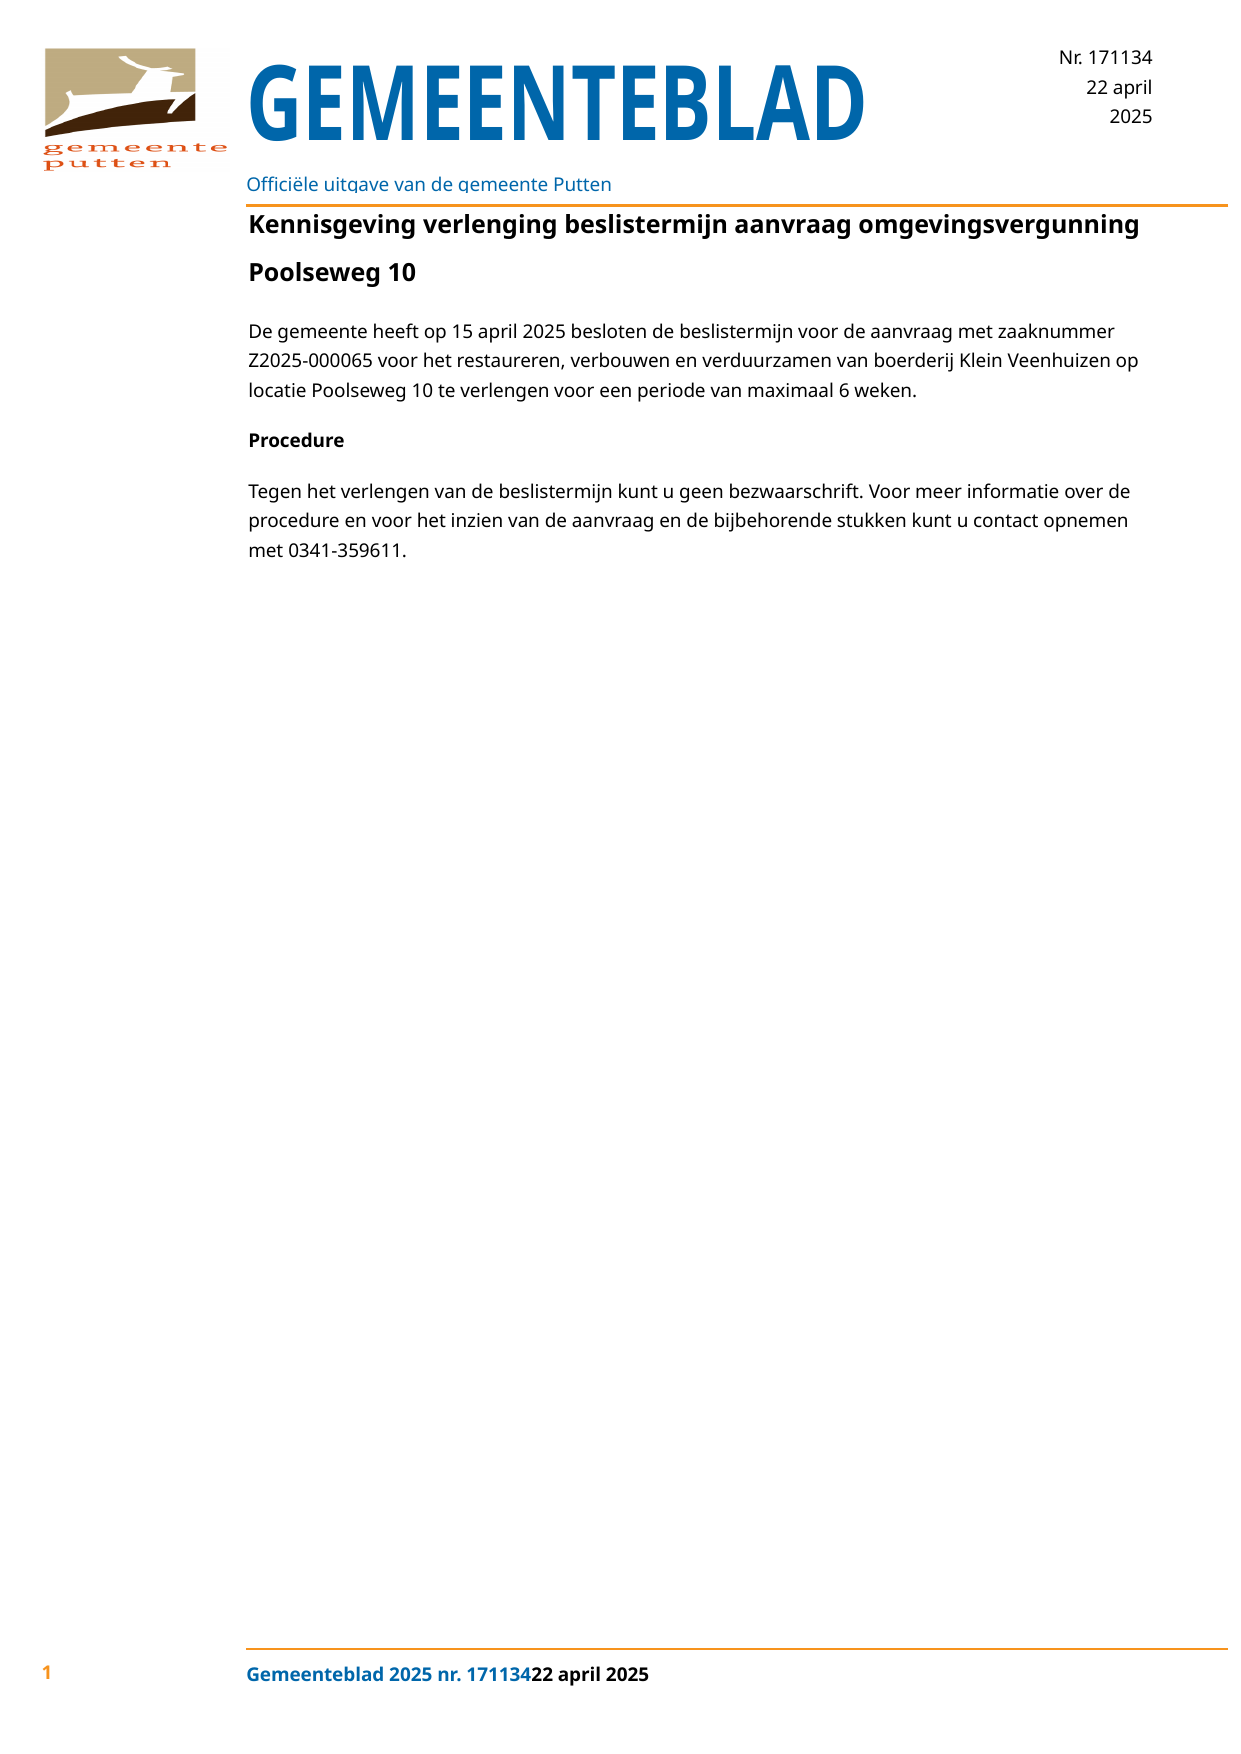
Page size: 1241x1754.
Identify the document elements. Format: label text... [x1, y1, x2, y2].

picture [41, 47, 231, 172]
text De gemeente heeft op 15 april 2025 besloten de beslistermijn voor de aanvraag met zaaknummer Z2025-000065 voor het restaureren, verbouwen en verduurzamen van boerderij Klein Veenhuizen op locatie Poolseweg 10 te verlengen voor een periode van maximaal 6 weken. [248, 318, 1152, 403]
text Procedure [248, 427, 1152, 453]
text Kennisgeving verlenging beslistermijn aanvraag omgevingsvergunning Poolseweg 10 [248, 207, 1152, 288]
text Tegen het verlengen van de beslistermijn kunt u geen bezwaarschrift. Voor meer informatie over de procedure en voor het inzien van de aanvraag en de bijbehorende stukken kunt u contact opnemen met 0341-359611. [248, 478, 1152, 563]
